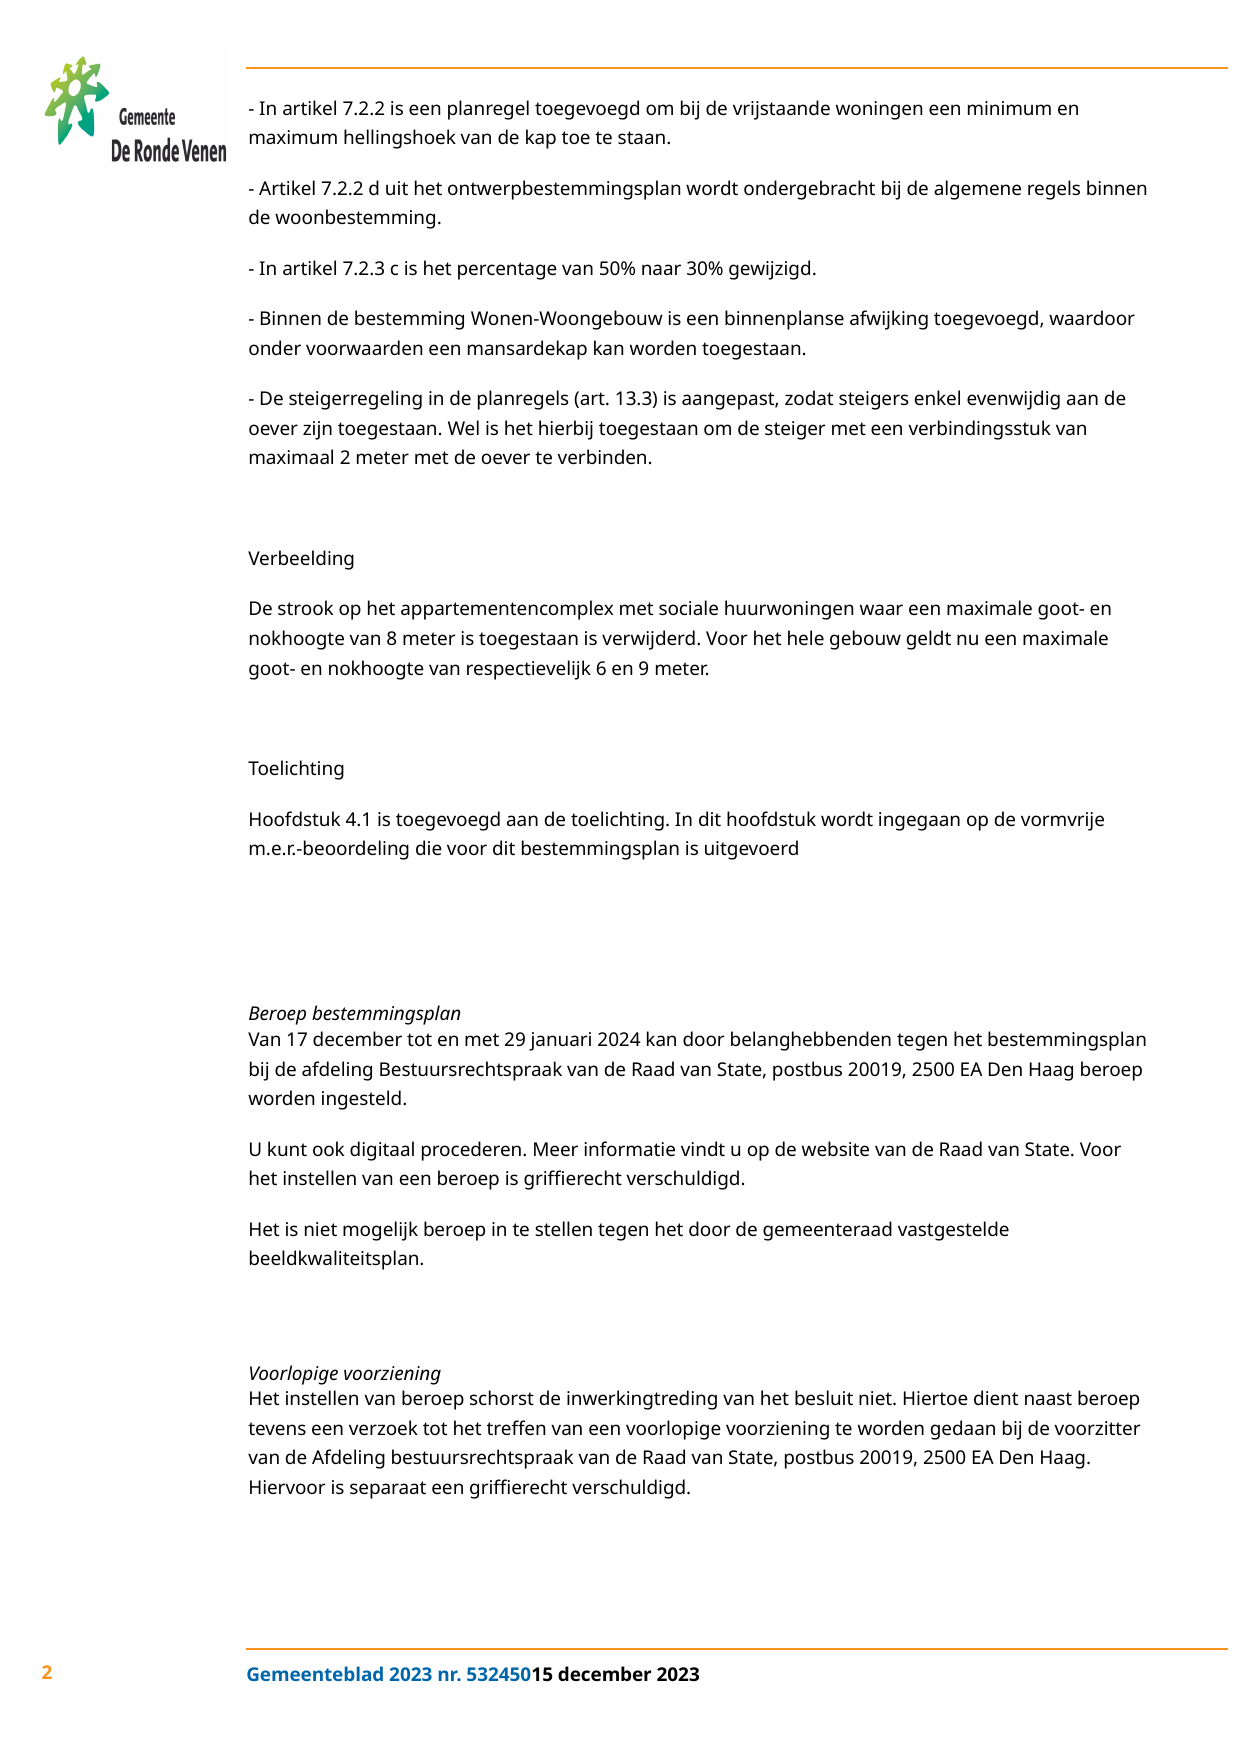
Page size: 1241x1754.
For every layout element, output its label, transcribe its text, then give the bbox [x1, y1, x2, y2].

text U kunt ook digitaal procederen. Meer informatie vindt u op de website van de Raad van State. Voor het instellen van een beroep is griffierecht verschuldigd. [248, 1136, 1152, 1191]
text - In artikel 7.2.2 is een planregel toegevoegd om bij de vrijstaande woningen een minimum en maximum hellingshoek van de kap toe te staan. [248, 95, 1152, 150]
text Beroep bestemmingsplan [248, 1000, 1152, 1026]
text De strook op het appartementencomplex met sociale huurwoningen waar een maximale goot- en nokhoogte van 8 meter is toegestaan is verwijderd. Voor het hele gebouw geldt nu een maximale goot- en nokhoogte van respectievelijk 6 en 9 meter. [248, 596, 1152, 681]
text Het is niet mogelijk beroep in te stellen tegen het door de gemeenteraad vastgestelde beeldkwaliteitsplan. [248, 1216, 1152, 1271]
text Van 17 december tot en met 29 januari 2024 kan door belanghebbenden tegen het bestemmingsplan bij de afdeling Bestuursrechtspraak van de Raad van State, postbus 20019, 2500 EA Den Haag beroep worden ingesteld. [248, 1026, 1152, 1111]
text Hoofdstuk 4.1 is toegevoegd aan de toelichting. In dit hoofdstuk wordt ingegaan op de vormvrije m.e.r.-beoordeling die voor dit bestemmingsplan is uitgevoerd [248, 806, 1152, 861]
text Verbeelding [248, 545, 1152, 571]
text Het instellen van beroep schorst de inwerkingtreding van het besluit niet. Hiertoe dient naast beroep tevens een verzoek tot het treffen van een voorlopige voorziening te worden gedaan bij de voorzitter van de Afdeling bestuursrechtspraak van de Raad van State, postbus 20019, 2500 EA Den Haag. Hiervoor is separaat een griffierecht verschuldigd. [248, 1385, 1152, 1500]
text - De steigerregeling in de planregels (art. 13.3) is aangepast, zodat steigers enkel evenwijdig aan de oever zijn toegestaan. Wel is het hierbij toegestaan om de steiger met een verbindingsstuk van maximaal 2 meter met de oever te verbinden. [248, 385, 1152, 470]
text Voorlopige voorziening [248, 1360, 1152, 1385]
text - Artikel 7.2.2 d uit het ontwerpbestemmingsplan wordt ondergebracht bij de algemene regels binnen de woonbestemming. [248, 175, 1152, 230]
text - Binnen de bestemming Wonen-Woongebouw is een binnenplanse afwijking toegevoegd, waardoor onder voorwaarden een mansardekap kan worden toegestaan. [248, 305, 1152, 361]
text Toelichting [248, 756, 1152, 781]
picture [41, 47, 231, 172]
text - In artikel 7.2.3 c is het percentage van 50% naar 30% gewijzigd. [248, 255, 1152, 281]
